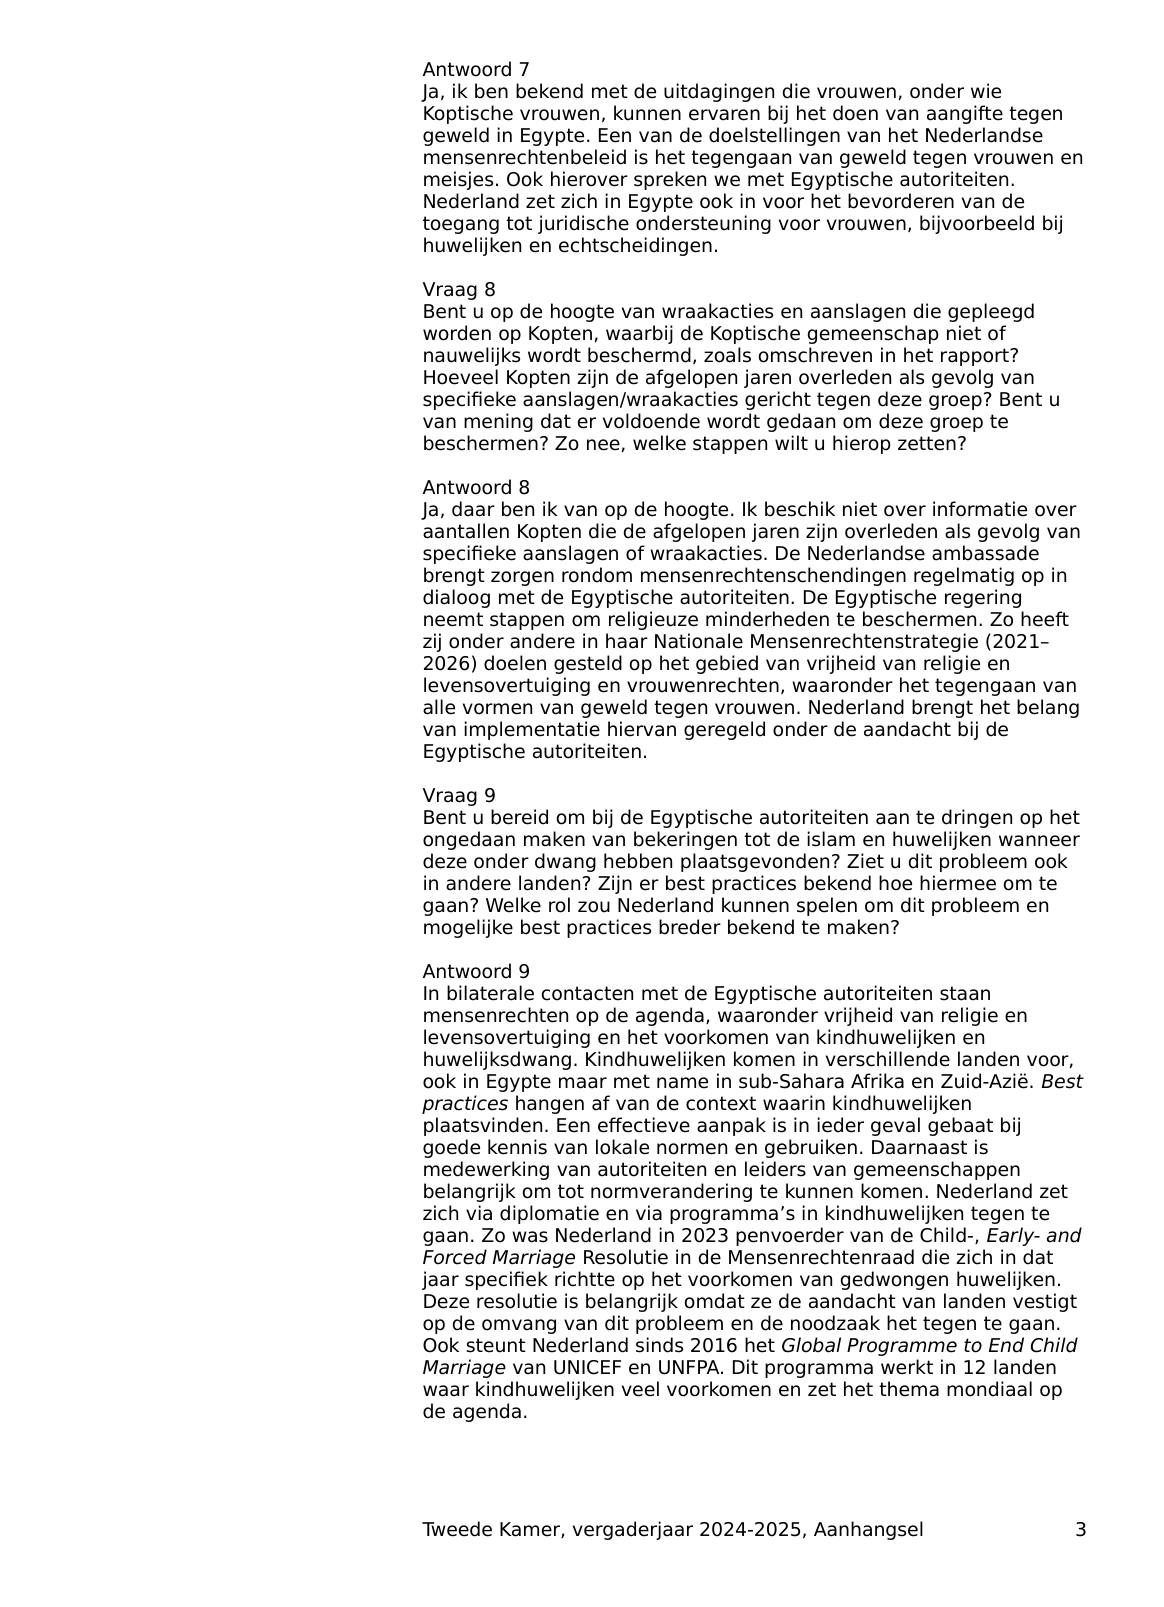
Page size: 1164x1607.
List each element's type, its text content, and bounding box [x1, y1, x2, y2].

text Vraag 9 [422, 785, 1087, 807]
text Antwoord 9 [422, 961, 1087, 983]
text Bent u bereid om bij de Egyptische autoriteiten aan te dringen op het ongedaan maken van bekeringen tot de islam en huwelijken wanneer deze onder dwang hebben plaatsgevonden? Ziet u dit probleem ook in andere landen? Zijn er best practices bekend hoe hiermee om te gaan? Welke rol zou Nederland kunnen spelen om dit probleem en mogelijke best practices breder bekend te maken? [422, 807, 1087, 939]
text Antwoord 7 [422, 59, 1087, 81]
text Vraag 8 [422, 279, 1087, 301]
text In bilaterale contacten met de Egyptische autoriteiten staan mensenrechten op de agenda, waaronder vrijheid van religie en levensovertuiging en het voorkomen van kindhuwelijken en huwelijksdwang. Kindhuwelijken komen in verschillende landen voor, ook in Egypte maar met name in sub-Sahara Afrika en Zuid-Azië. Best practices hangen af van de context waarin kindhuwelijken plaatsvinden. Een effectieve aanpak is in ieder geval gebaat bij goede kennis van lokale normen en gebruiken. Daarnaast is medewerking van autoriteiten en leiders van gemeenschappen belangrijk om tot normverandering te kunnen komen. Nederland zet zich via diplomatie en via programma’s in kindhuwelijken tegen te gaan. Zo was Nederland in 2023 penvoerder van de Child-, Early- and Forced Marriage Resolutie in de Mensenrechtenraad die zich in dat jaar specifiek richtte op het voorkomen van gedwongen huwelijken. Deze resolutie is belangrijk omdat ze de aandacht van landen vestigt op de omvang van dit probleem en de noodzaak het tegen te gaan. Ook steunt Nederland sinds 2016 het Global Programme to End Child Marriage van UNICEF en UNFPA. Dit programma werkt in 12 landen waar kindhuwelijken veel voorkomen en zet het thema mondiaal op de agenda. [422, 983, 1087, 1423]
text Antwoord 8 [422, 477, 1087, 499]
text Bent u op de hoogte van wraakacties en aanslagen die gepleegd worden op Kopten, waarbij de Koptische gemeenschap niet of nauwelijks wordt beschermd, zoals omschreven in het rapport? Hoeveel Kopten zijn de afgelopen jaren overleden als gevolg van specifieke aanslagen/wraakacties gericht tegen deze groep? Bent u van mening dat er voldoende wordt gedaan om deze groep te beschermen? Zo nee, welke stappen wilt u hierop zetten? [422, 301, 1087, 455]
text Ja, daar ben ik van op de hoogte. Ik beschik niet over informatie over aantallen Kopten die de afgelopen jaren zijn overleden als gevolg van specifieke aanslagen of wraakacties. De Nederlandse ambassade brengt zorgen rondom mensenrechtenschendingen regelmatig op in dialoog met de Egyptische autoriteiten. De Egyptische regering neemt stappen om religieuze minderheden te beschermen. Zo heeft zij onder andere in haar Nationale Mensenrechtenstrategie (2021–2026) doelen gesteld op het gebied van vrijheid van religie en levensovertuiging en vrouwenrechten, waaronder het tegengaan van alle vormen van geweld tegen vrouwen. Nederland brengt het belang van implementatie hiervan geregeld onder de aandacht bij de Egyptische autoriteiten. [422, 499, 1087, 763]
text Ja, ik ben bekend met de uitdagingen die vrouwen, onder wie Koptische vrouwen, kunnen ervaren bij het doen van aangifte tegen geweld in Egypte. Een van de doelstellingen van het Nederlandse mensenrechtenbeleid is het tegengaan van geweld tegen vrouwen en meisjes. Ook hierover spreken we met Egyptische autoriteiten. Nederland zet zich in Egypte ook in voor het bevorderen van de toegang tot juridische ondersteuning voor vrouwen, bijvoorbeeld bij huwelijken en echtscheidingen. [422, 81, 1087, 257]
